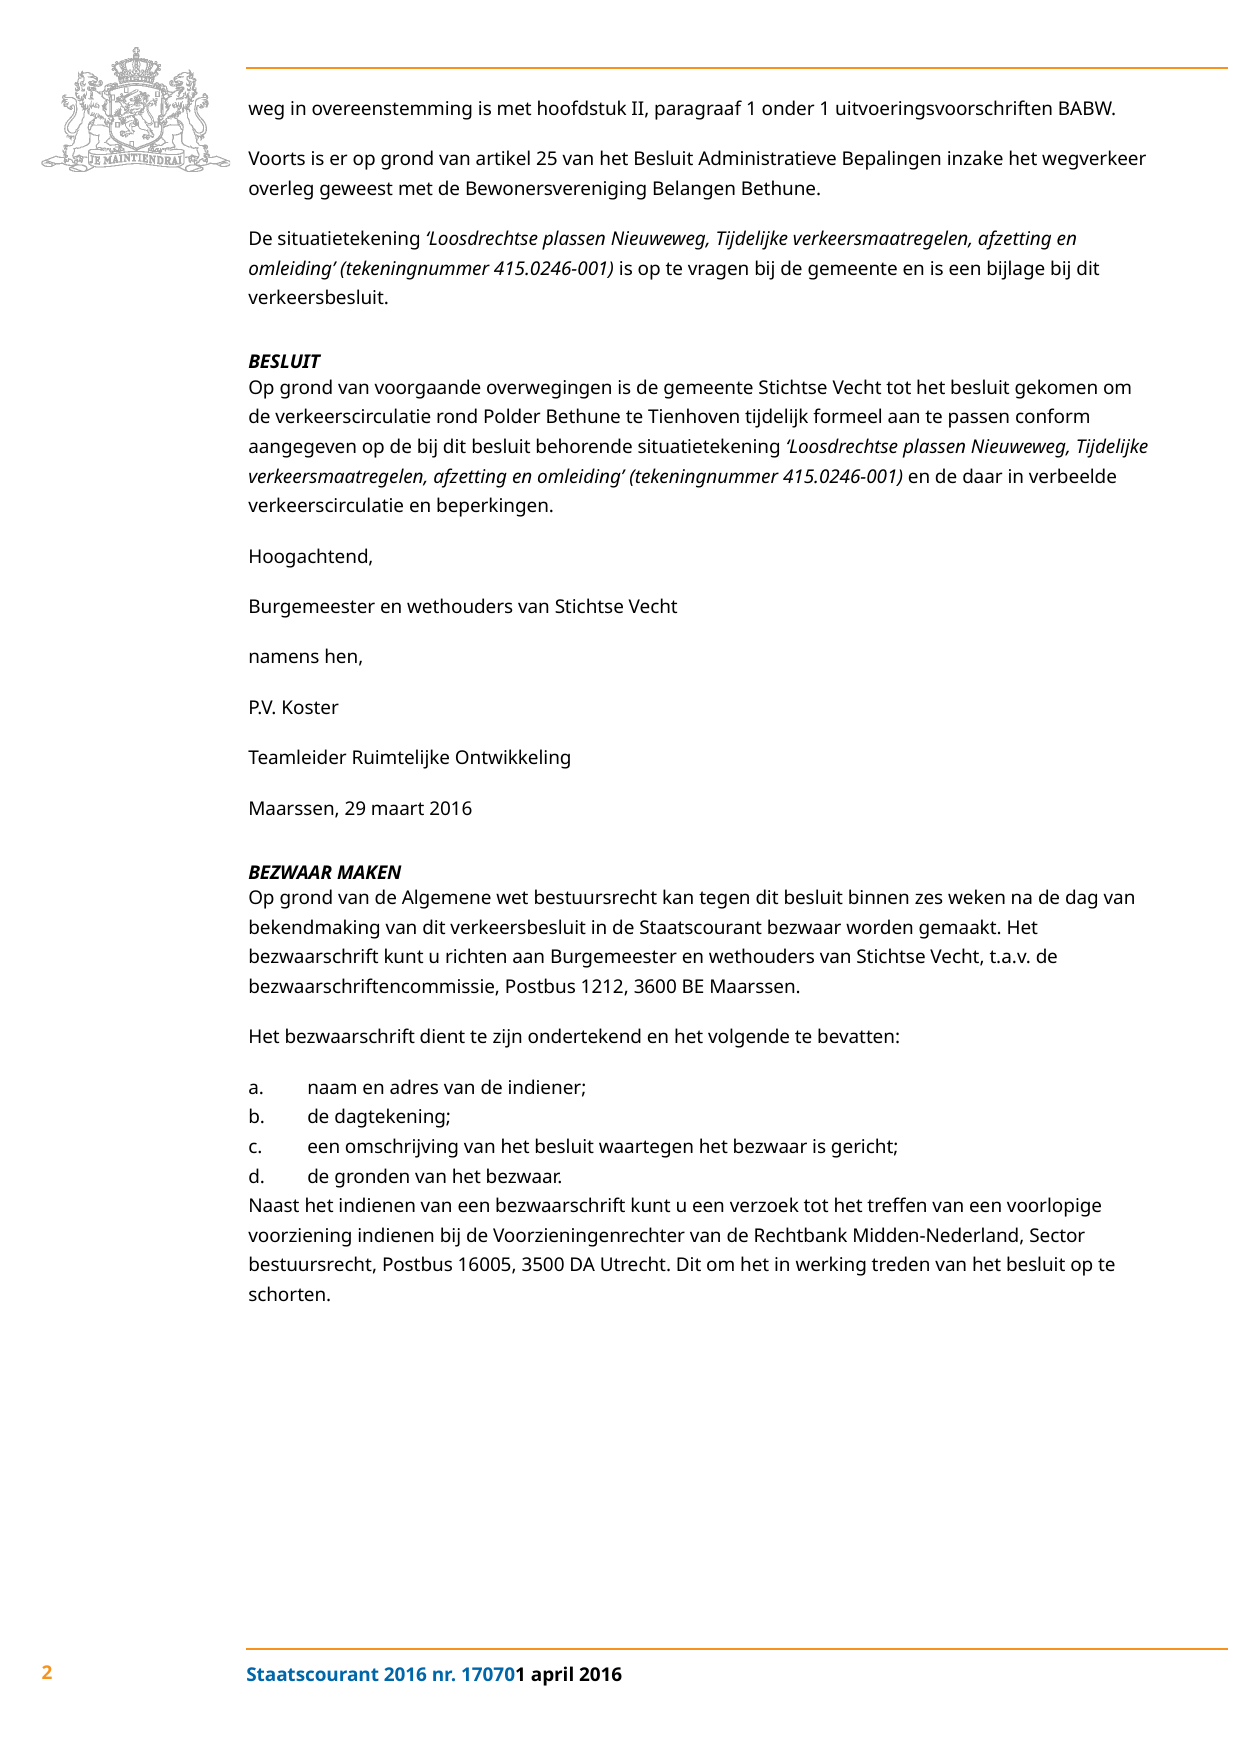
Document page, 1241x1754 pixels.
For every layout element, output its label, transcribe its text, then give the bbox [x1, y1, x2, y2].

text Teamleider Ruimtelijke Ontwikkeling [248, 744, 1152, 770]
text Op grond van voorgaande overwegingen is de gemeente Stichtse Vecht tot het besluit gekomen om de verkeerscirculatie rond Polder Bethune te Tienhoven tijdelijk formeel aan te passen conform aangegeven op de bij dit besluit behorende situatietekening ‘Loosdrechtse plassen Nieuweweg, Tijdelijke verkeersmaatregelen, afzetting en omleiding’ (tekeningnummer 415.0246-001) en de daar in verbeelde verkeerscirculatie en beperkingen. [248, 374, 1152, 518]
text BESLUIT [248, 348, 1152, 374]
text Maarssen, 29 maart 2016 [248, 795, 1152, 821]
list een omschrijving van het besluit waartegen het bezwaar is gericht; [248, 1133, 1152, 1159]
text BEZWAAR MAKEN [248, 859, 1152, 884]
text weg in overeenstemming is met hoofdstuk II, paragraaf 1 onder 1 uitvoeringsvoorschriften BABW. [248, 95, 1152, 121]
text Hoogachtend, [248, 543, 1152, 568]
text P.V. Koster [248, 694, 1152, 720]
text Voorts is er op grond van artikel 25 van het Besluit Administratieve Bepalingen inzake het wegverkeer overleg geweest met de Bewonersvereniging Belangen Bethune. [248, 145, 1152, 201]
text Burgemeester en wethouders van Stichtse Vecht [248, 593, 1152, 619]
text De situatietekening ‘Loosdrechtse plassen Nieuweweg, Tijdelijke verkeersmaatregelen, afzetting en omleiding’ (tekeningnummer 415.0246-001) is op te vragen bij de gemeente en is een bijlage bij dit verkeersbesluit. [248, 225, 1152, 310]
text Op grond van de Algemene wet bestuursrecht kan tegen dit besluit binnen zes weken na de dag van bekendmaking van dit verkeersbesluit in de Staatscourant bezwaar worden gemaakt. Het bezwaarschrift kunt u richten aan Burgemeester en wethouders van Stichtse Vecht, t.a.v. de bezwaarschriftencommissie, Postbus 1212, 3600 BE Maarssen. [248, 884, 1152, 999]
list naam en adres van de indiener; [248, 1074, 1152, 1100]
text Naast het indienen van een bezwaarschrift kunt u een verzoek tot het treffen van een voorlopige voorziening indienen bij de Voorzieningenrechter van de Rechtbank Midden-Nederland, Sector bestuursrecht, Postbus 16005, 3500 DA Utrecht. Dit om het in werking treden van het besluit op te schorten. [248, 1192, 1152, 1307]
list de dagtekening; [248, 1104, 1152, 1129]
list de gronden van het bezwaar. [248, 1163, 1152, 1189]
text namens hen, [248, 644, 1152, 669]
picture [41, 47, 231, 172]
text Het bezwaarschrift dient te zijn ondertekend en het volgende te bevatten: [248, 1024, 1152, 1049]
